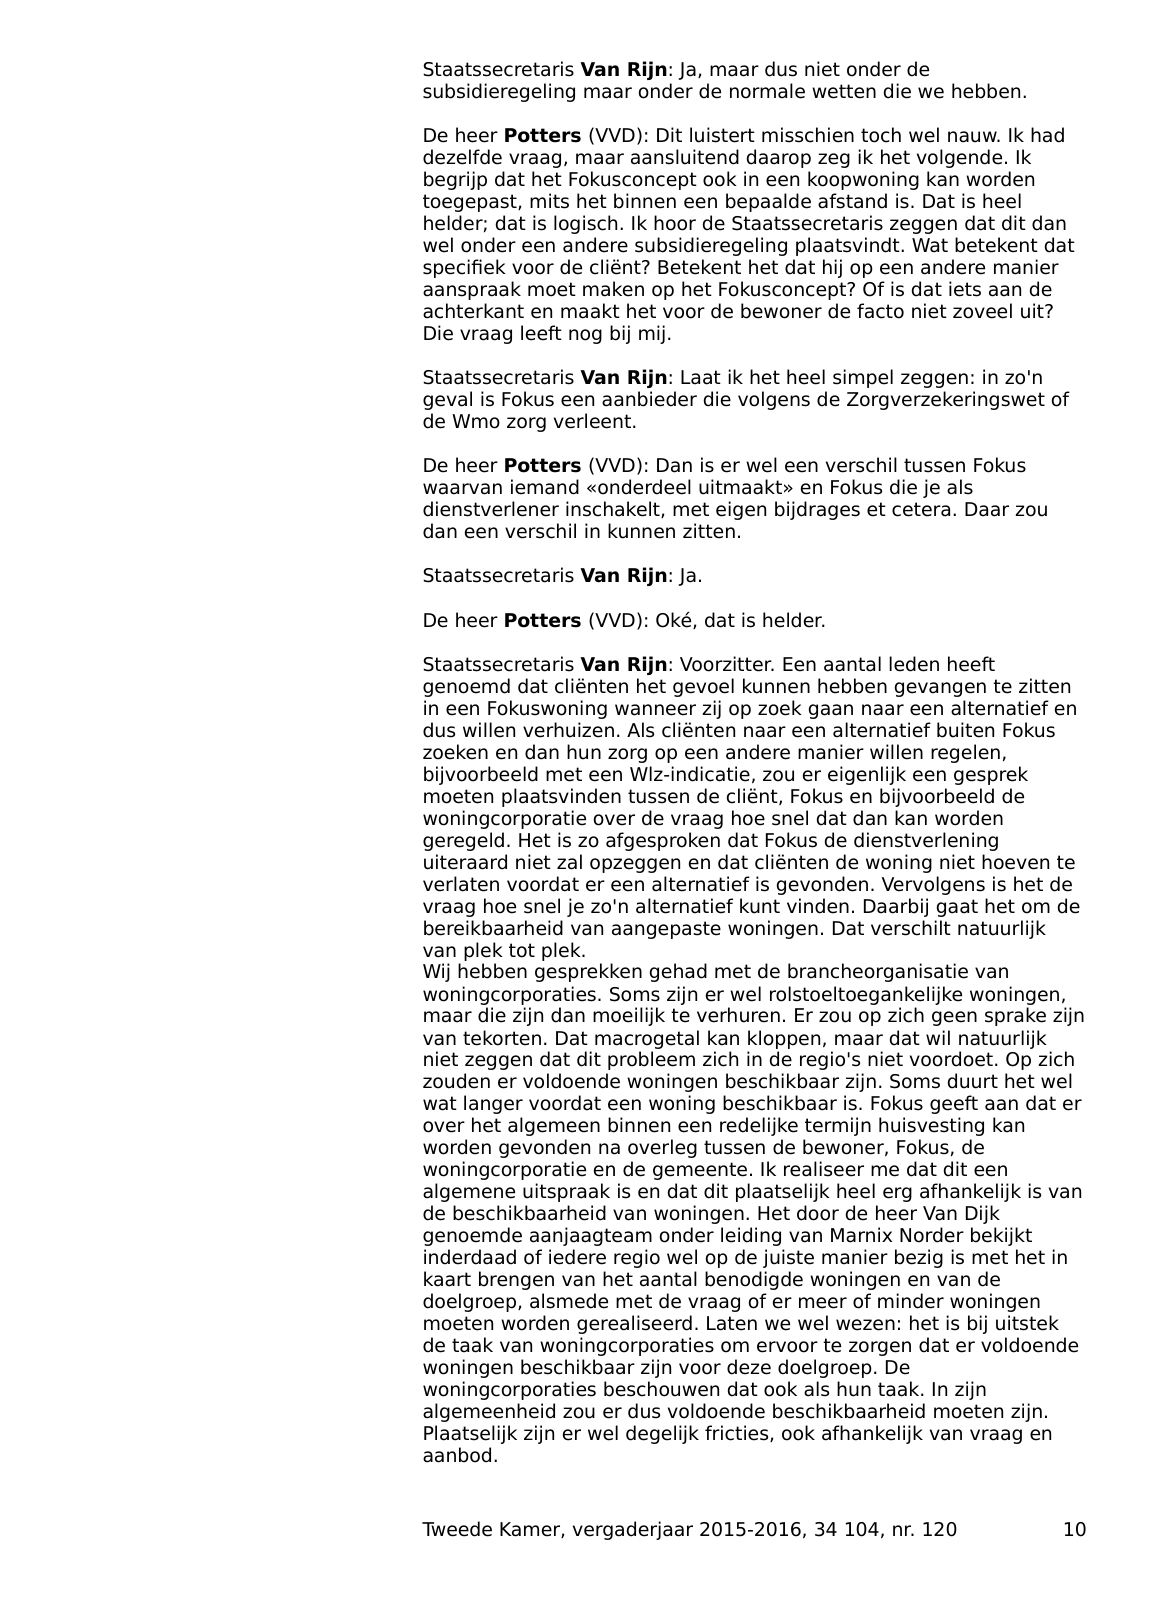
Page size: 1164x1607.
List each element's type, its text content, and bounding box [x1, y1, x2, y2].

text Staatssecretaris Van Rijn: Voorzitter. Een aantal leden heeft genoemd dat cliënten het gevoel kunnen hebben gevangen te zitten in een Fokuswoning wanneer zij op zoek gaan naar een alternatief en dus willen verhuizen. Als cliënten naar een alternatief buiten Fokus zoeken en dan hun zorg op een andere manier willen regelen, bijvoorbeeld met een Wlz-indicatie, zou er eigenlijk een gesprek moeten plaatsvinden tussen de cliënt, Fokus en bijvoorbeeld de woningcorporatie over de vraag hoe snel dat dan kan worden geregeld. Het is zo afgesproken dat Fokus de dienstverlening uiteraard niet zal opzeggen en dat cliënten de woning niet hoeven te verlaten voordat er een alternatief is gevonden. Vervolgens is het de vraag hoe snel je zo'n alternatief kunt vinden. Daarbij gaat het om de bereikbaarheid van aangepaste woningen. Dat verschilt natuurlijk van plek tot plek. [422, 654, 1087, 961]
text De heer Potters (VVD): Oké, dat is helder. [422, 609, 1087, 632]
text Wij hebben gesprekken gehad met de brancheorganisatie van woningcorporaties. Soms zijn er wel rolstoeltoegankelijke woningen, maar die zijn dan moeilijk te verhuren. Er zou op zich geen sprake zijn van tekorten. Dat macrogetal kan kloppen, maar dat wil natuurlijk niet zeggen dat dit probleem zich in de regio's niet voordoet. Op zich zouden er voldoende woningen beschikbaar zijn. Soms duurt het wel wat langer voordat een woning beschikbaar is. Fokus geeft aan dat er over het algemeen binnen een redelijke termijn huisvesting kan worden gevonden na overleg tussen de bewoner, Fokus, de woningcorporatie en de gemeente. Ik realiseer me dat dit een algemene uitspraak is en dat dit plaatselijk heel erg afhankelijk is van de beschikbaarheid van woningen. Het door de heer Van Dijk genoemde aanjaagteam onder leiding van Marnix Norder bekijkt inderdaad of iedere regio wel op de juiste manier bezig is met het in kaart brengen van het aantal benodigde woningen en van de doelgroep, alsmede met de vraag of er meer of minder woningen moeten worden gerealiseerd. Laten we wel wezen: het is bij uitstek de taak van woningcorporaties om ervoor te zorgen dat er voldoende woningen beschikbaar zijn voor deze doelgroep. De woningcorporaties beschouwen dat ook als hun taak. In zijn algemeenheid zou er dus voldoende beschikbaarheid moeten zijn. Plaatselijk zijn er wel degelijk fricties, ook afhankelijk van vraag en aanbod. [422, 961, 1087, 1467]
text De heer Potters (VVD): Dit luistert misschien toch wel nauw. Ik had dezelfde vraag, maar aansluitend daarop zeg ik het volgende. Ik begrijp dat het Fokusconcept ook in een koopwoning kan worden toegepast, mits het binnen een bepaalde afstand is. Dat is heel helder; dat is logisch. Ik hoor de Staatssecretaris zeggen dat dit dan wel onder een andere subsidieregeling plaatsvindt. Wat betekent dat specifiek voor de cliënt? Betekent het dat hij op een andere manier aanspraak moet maken op het Fokusconcept? Of is dat iets aan de achterkant en maakt het voor de bewoner de facto niet zoveel uit? Die vraag leeft nog bij mij. [422, 125, 1087, 345]
text Staatssecretaris Van Rijn: Laat ik het heel simpel zeggen: in zo'n geval is Fokus een aanbieder die volgens de Zorgverzekeringswet of de Wmo zorg verleent. [422, 367, 1087, 433]
text De heer Potters (VVD): Dan is er wel een verschil tussen Fokus waarvan iemand «onderdeel uitmaakt» en Fokus die je als dienstverlener inschakelt, met eigen bijdrages et cetera. Daar zou dan een verschil in kunnen zitten. [422, 455, 1087, 543]
text Staatssecretaris Van Rijn: Ja. [422, 565, 1087, 587]
text Staatssecretaris Van Rijn: Ja, maar dus niet onder de subsidieregeling maar onder de normale wetten die we hebben. [422, 59, 1087, 103]
